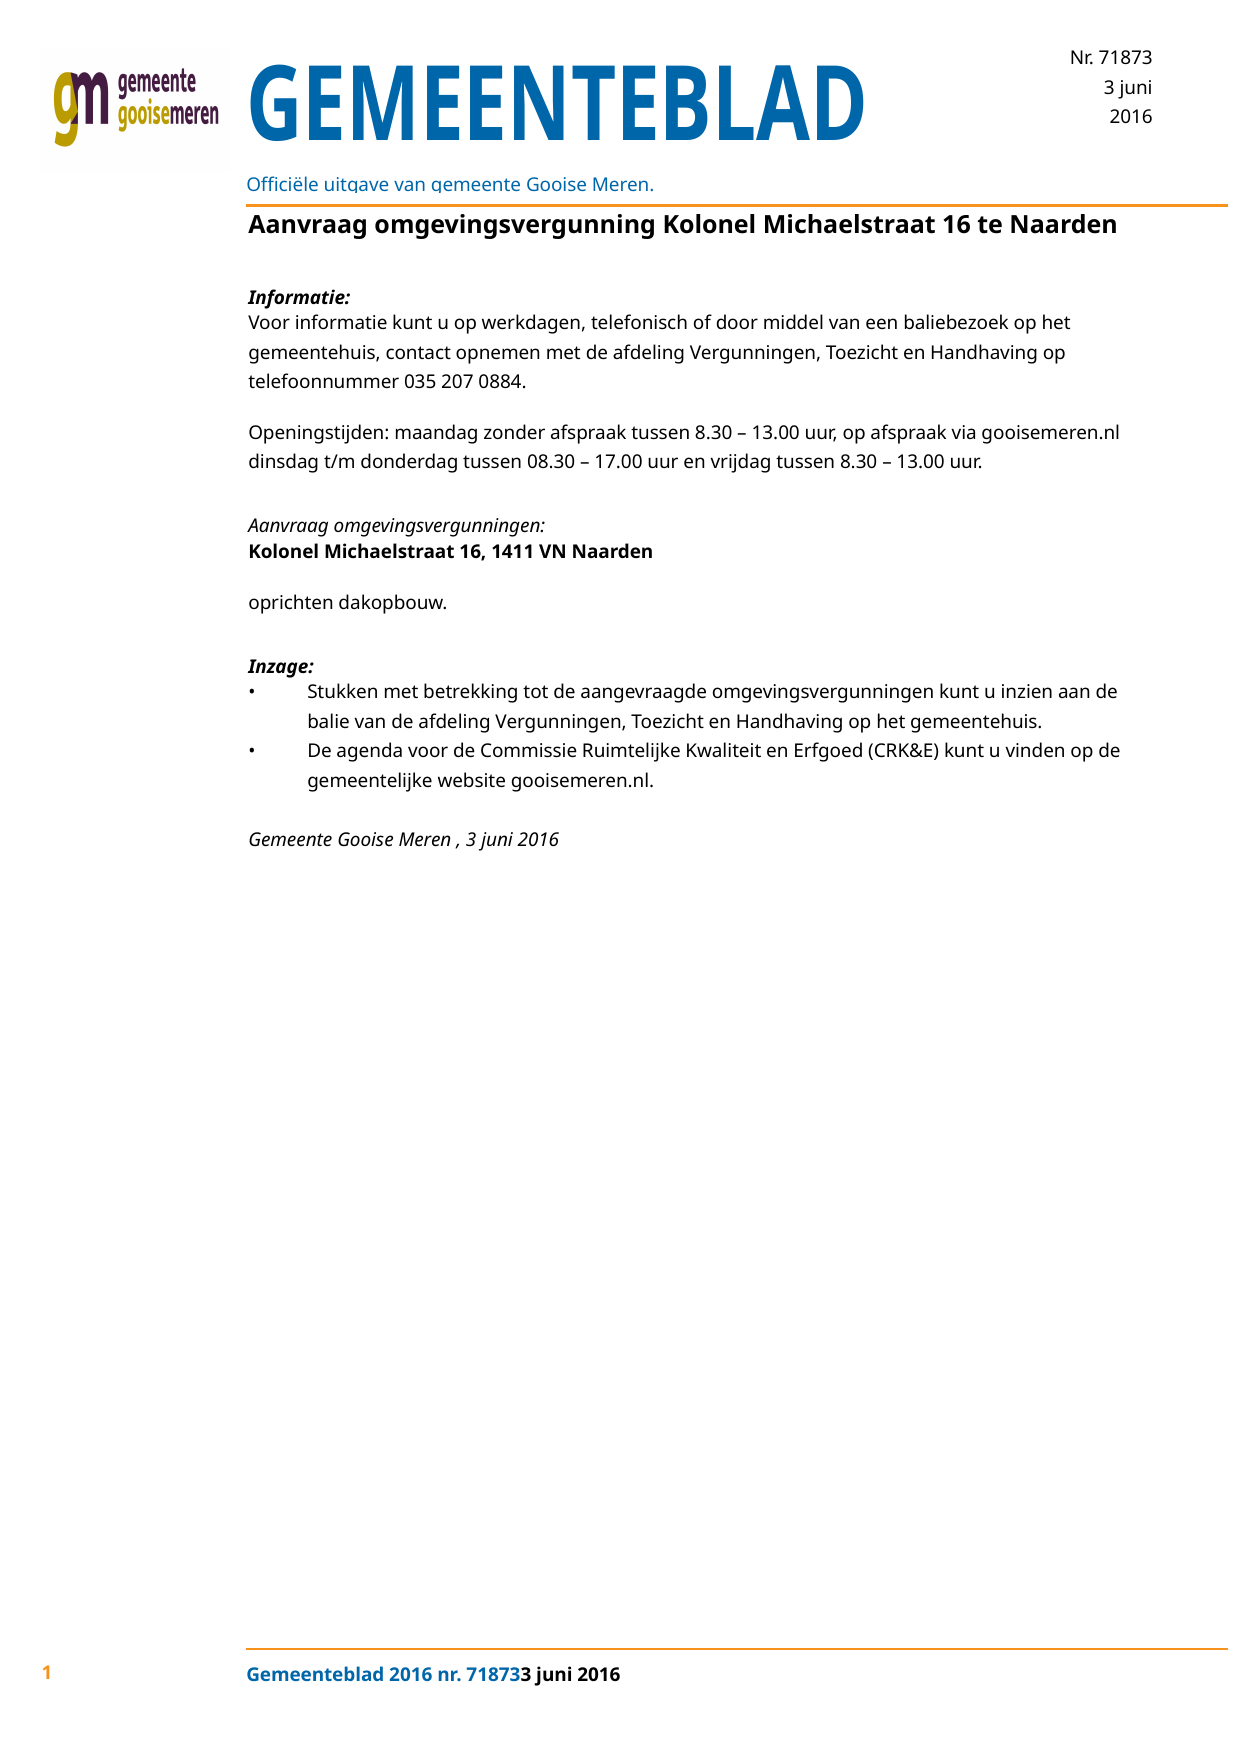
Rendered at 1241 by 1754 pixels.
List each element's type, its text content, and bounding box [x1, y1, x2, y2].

text Gemeente Gooise Meren , 3 juni 2016 [248, 826, 1152, 852]
text Voor informatie kunt u op werkdagen, telefonisch of door middel van een baliebezoek op het gemeentehuis, contact opnemen met de afdeling Vergunningen, Toezicht en Handhaving op telefoonnummer 035 207 0884. [248, 309, 1152, 394]
text oprichten dakopbouw. [248, 589, 1152, 614]
text Informatie: [248, 284, 1152, 309]
list De agenda voor de Commissie Ruimtelijke Kwaliteit en Erfgoed (CRK&E) kunt u vinden op de gemeentelijke website gooisemeren.nl. [248, 738, 1152, 793]
text Inzage: [248, 653, 1152, 678]
text Aanvraag omgevingsvergunningen: [248, 513, 1152, 538]
text Openingstijden: maandag zonder afspraak tussen 8.30 – 13.00 uur, op afspraak via gooisemeren.nl dinsdag t/m donderdag tussen 08.30 – 17.00 uur en vrijdag tussen 8.30 – 13.00 uur. [248, 419, 1152, 474]
text Aanvraag omgevingsvergunning Kolonel Michaelstraat 16 te Naarden [248, 207, 1152, 241]
text Kolonel Michaelstraat 16, 1411 VN Naarden [248, 538, 1152, 564]
picture [41, 47, 231, 172]
list Stukken met betrekking tot de aangevraagde omgevingsvergunningen kunt u inzien aan de balie van de afdeling Vergunningen, Toezicht en Handhaving op het gemeentehuis. [248, 678, 1152, 734]
